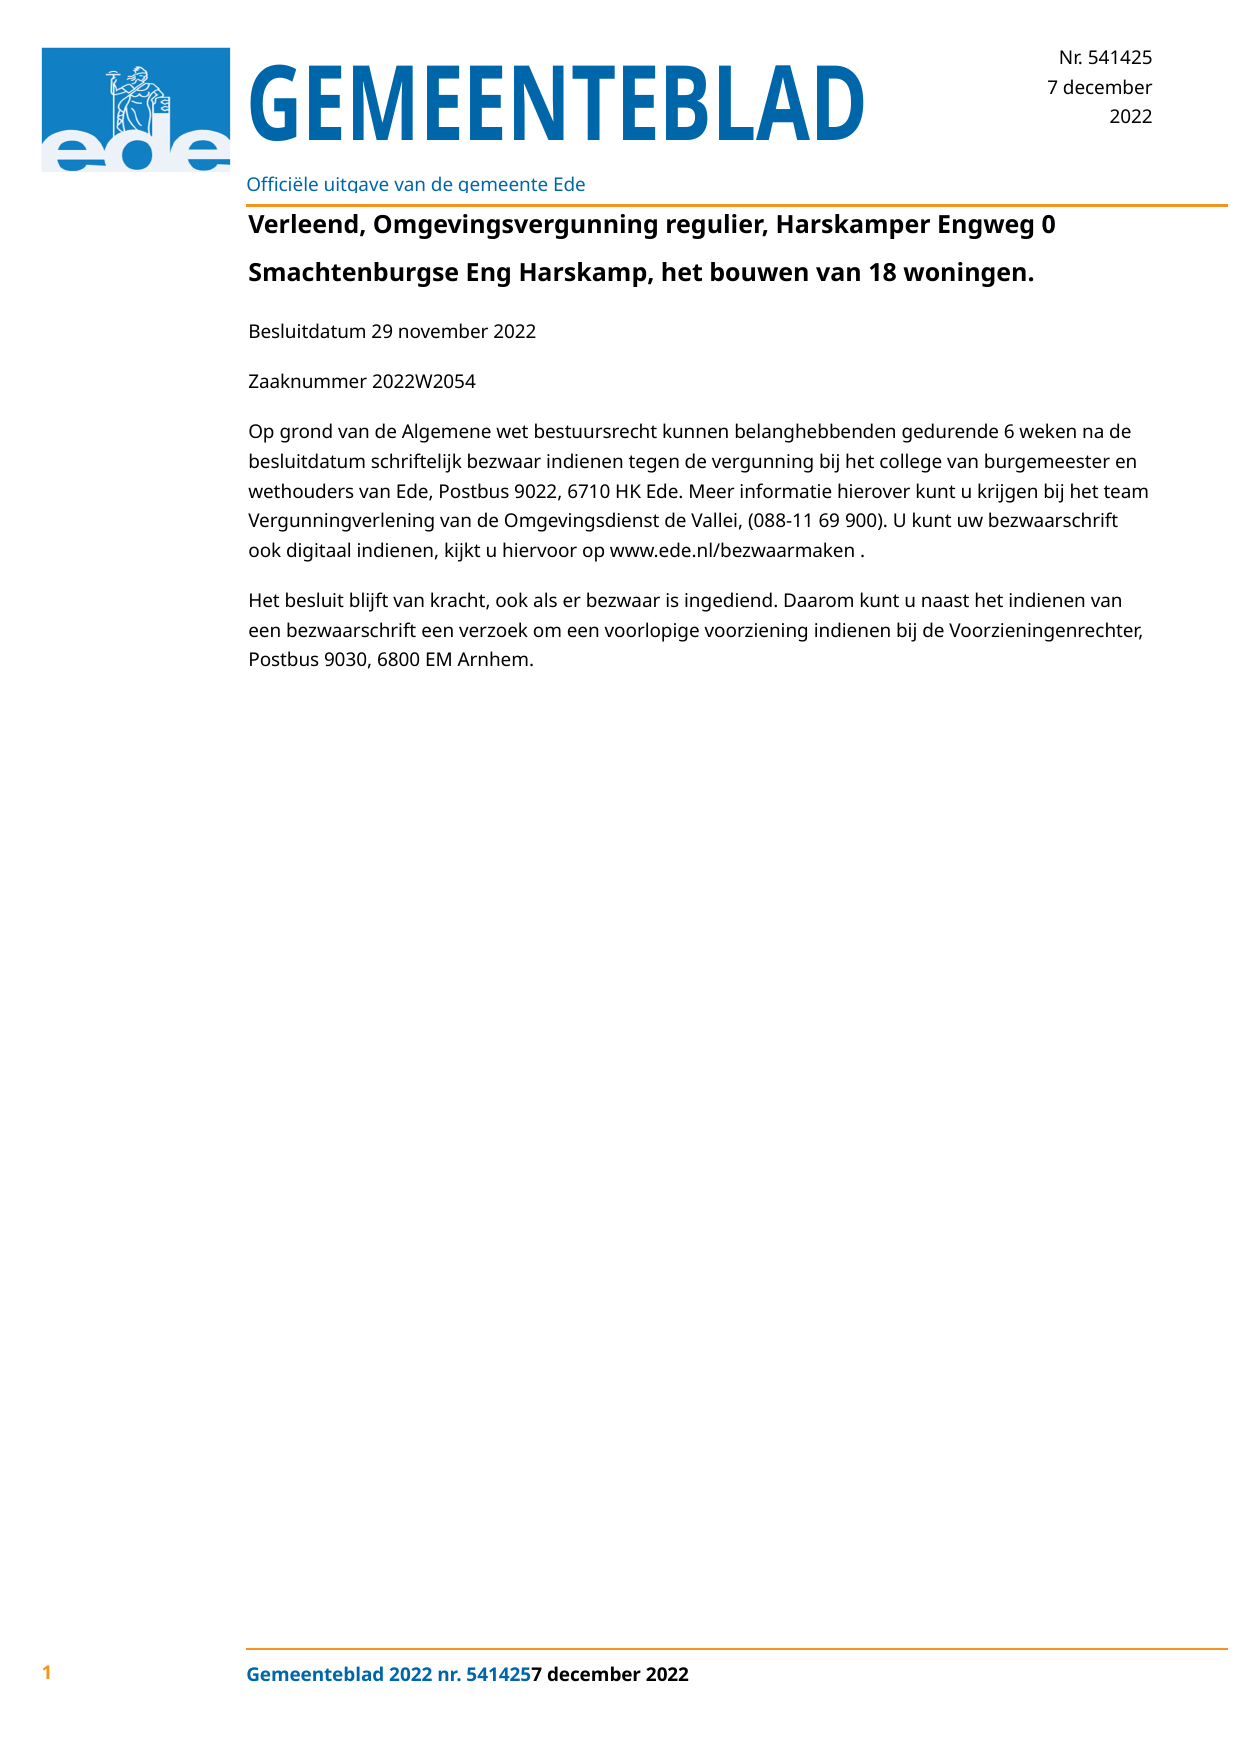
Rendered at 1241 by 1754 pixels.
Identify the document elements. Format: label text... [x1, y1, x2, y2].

picture [41, 47, 231, 172]
text Op grond van de Algemene wet bestuursrecht kunnen belanghebbenden gedurende 6 weken na de besluitdatum schriftelijk bezwaar indienen tegen de vergunning bij het college van burgemeester en wethouders van Ede, Postbus 9022, 6710 HK Ede. Meer informatie hierover kunt u krijgen bij het team Vergunningverlening van de Omgevingsdienst de Vallei, (088-11 69 900). U kunt uw bezwaarschrift ook digitaal indienen, kijkt u hiervoor op www.ede.nl/bezwaarmaken . [248, 419, 1152, 563]
text Zaaknummer 2022W2054 [248, 368, 1152, 394]
text Het besluit blijft van kracht, ook als er bezwaar is ingediend. Daarom kunt u naast het indienen van een bezwaarschrift een verzoek om een voorlopige voorziening indienen bij de Voorzieningenrechter, Postbus 9030, 6800 EM Arnhem. [248, 587, 1152, 672]
text Besluitdatum 29 november 2022 [248, 318, 1152, 344]
text Verleend, Omgevingsvergunning regulier, Harskamper Engweg 0 Smachtenburgse Eng Harskamp, het bouwen van 18 woningen. [248, 207, 1152, 288]
